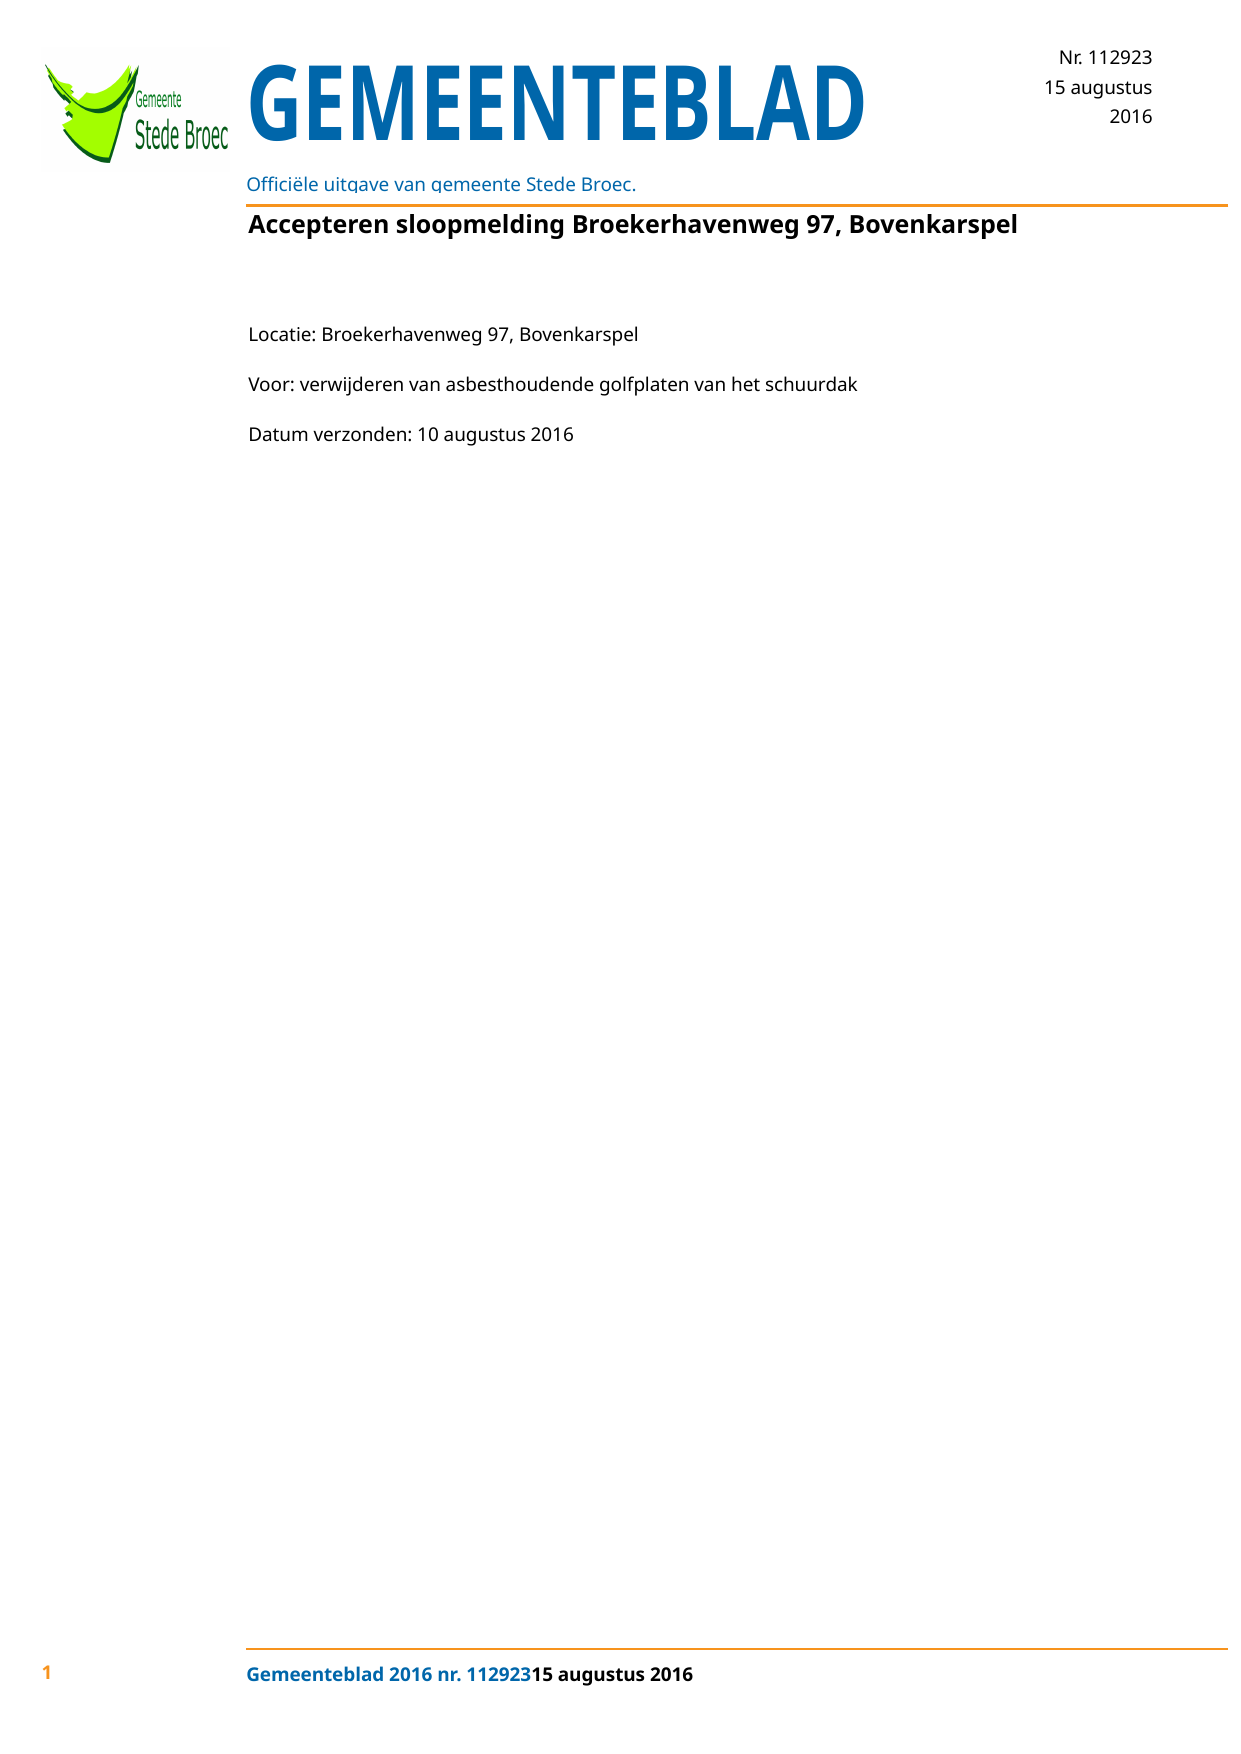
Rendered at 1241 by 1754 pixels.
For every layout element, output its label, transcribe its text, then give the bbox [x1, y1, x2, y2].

text Locatie: Broekerhavenweg 97, Bovenkarspel [248, 321, 1152, 346]
text Voor: verwijderen van asbesthoudende golfplaten van het schuurdak [248, 371, 1152, 397]
text Accepteren sloopmelding Broekerhavenweg 97, Bovenkarspel [248, 207, 1152, 241]
text Datum verzonden: 10 augustus 2016 [248, 422, 1152, 447]
picture [41, 47, 231, 172]
